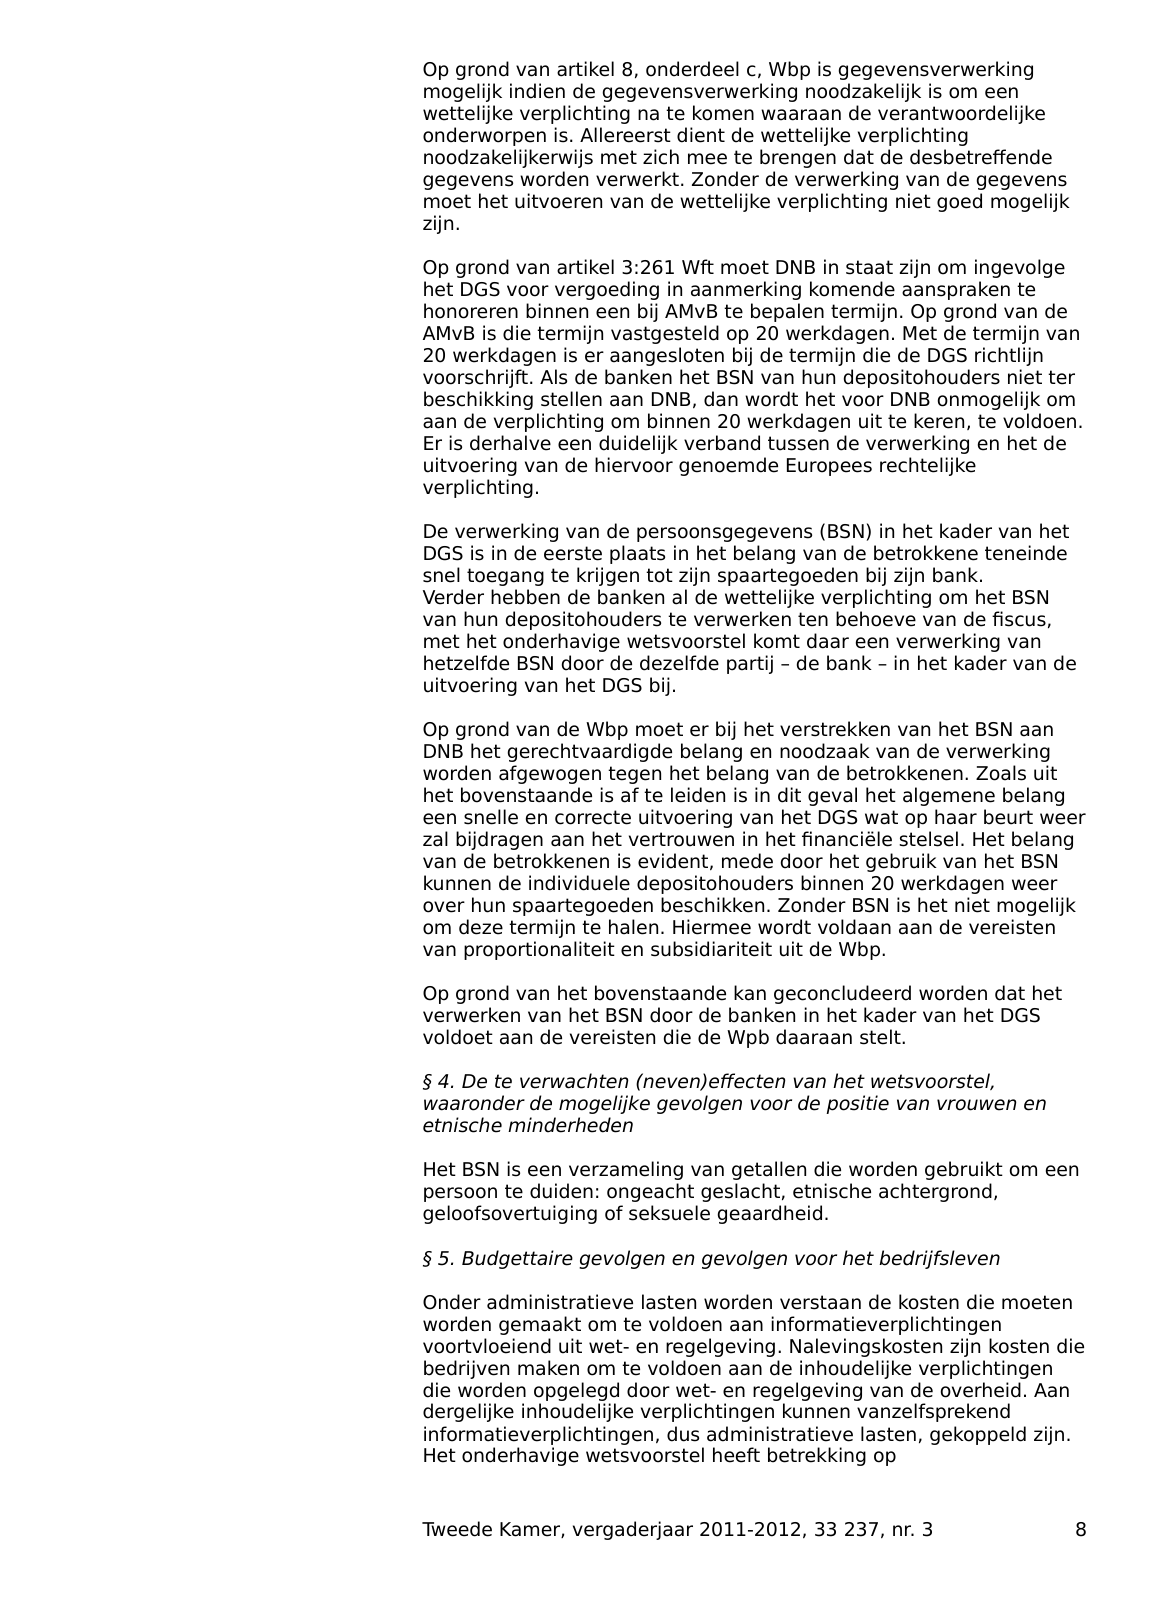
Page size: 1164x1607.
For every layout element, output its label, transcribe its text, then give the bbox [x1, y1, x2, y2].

text Op grond van artikel 3:261 Wft moet DNB in staat zijn om ingevolge het DGS voor vergoeding in aanmerking komende aanspraken te honoreren binnen een bij AMvB te bepalen termijn. Op grond van de AMvB is die termijn vastgesteld op 20 werkdagen. Met de termijn van 20 werkdagen is er aangesloten bij de termijn die de DGS richtlijn voorschrijft. Als de banken het BSN van hun depositohouders niet ter beschikking stellen aan DNB, dan wordt het voor DNB onmogelijk om aan de verplichting om binnen 20 werkdagen uit te keren, te voldoen. Er is derhalve een duidelijk verband tussen de verwerking en het de uitvoering van de hiervoor genoemde Europees rechtelijke verplichting. [422, 257, 1087, 499]
text De verwerking van de persoonsgegevens (BSN) in het kader van het DGS is in de eerste plaats in het belang van de betrokkene teneinde snel toegang te krijgen tot zijn spaartegoeden bij zijn bank. [422, 521, 1087, 587]
text Het BSN is een verzameling van getallen die worden gebruikt om een persoon te duiden: ongeacht geslacht, etnische achtergrond, geloofsovertuiging of seksuele geaardheid. [422, 1159, 1087, 1225]
text Verder hebben de banken al de wettelijke verplichting om het BSN van hun depositohouders te verwerken ten behoeve van de fiscus, met het onderhavige wetsvoorstel komt daar een verwerking van hetzelfde BSN door de dezelfde partij – de bank – in het kader van de uitvoering van het DGS bij. [422, 587, 1087, 697]
text Op grond van de Wbp moet er bij het verstrekken van het BSN aan DNB het gerechtvaardigde belang en noodzaak van de verwerking worden afgewogen tegen het belang van de betrokkenen. Zoals uit het bovenstaande is af te leiden is in dit geval het algemene belang een snelle en correcte uitvoering van het DGS wat op haar beurt weer zal bijdragen aan het vertrouwen in het financiële stelsel. Het belang van de betrokkenen is evident, mede door het gebruik van het BSN kunnen de individuele depositohouders binnen 20 werkdagen weer over hun spaartegoeden beschikken. Zonder BSN is het niet mogelijk om deze termijn te halen. Hiermee wordt voldaan aan de vereisten van proportionaliteit en subsidiariteit uit de Wbp. [422, 719, 1087, 961]
text Onder administratieve lasten worden verstaan de kosten die moeten worden gemaakt om te voldoen aan informatieverplichtingen voortvloeiend uit wet- en regelgeving. Nalevingskosten zijn kosten die bedrijven maken om te voldoen aan de inhoudelijke verplichtingen die worden opgelegd door wet- en regelgeving van de overheid. Aan dergelijke inhoudelijke verplichtingen kunnen vanzelfsprekend informatieverplichtingen, dus administratieve lasten, gekoppeld zijn. Het onderhavige wetsvoorstel heeft betrekking op [422, 1292, 1087, 1467]
subtitle § 5. Budgettaire gevolgen en gevolgen voor het bedrijfsleven [422, 1247, 1087, 1269]
text Op grond van het bovenstaande kan geconcludeerd worden dat het verwerken van het BSN door de banken in het kader van het DGS voldoet aan de vereisten die de Wpb daaraan stelt. [422, 983, 1087, 1049]
subtitle § 4. De te verwachten (neven)effecten van het wetsvoorstel, waaronder de mogelijke gevolgen voor de positie van vrouwen en etnische minderheden [422, 1071, 1087, 1137]
text Op grond van artikel 8, onderdeel c, Wbp is gegevensverwerking mogelijk indien de gegevensverwerking noodzakelijk is om een wettelijke verplichting na te komen waaraan de verantwoordelijke onderworpen is. Allereerst dient de wettelijke verplichting noodzakelijkerwijs met zich mee te brengen dat de desbetreffende gegevens worden verwerkt. Zonder de verwerking van de gegevens moet het uitvoeren van de wettelijke verplichting niet goed mogelijk zijn. [422, 59, 1087, 235]
